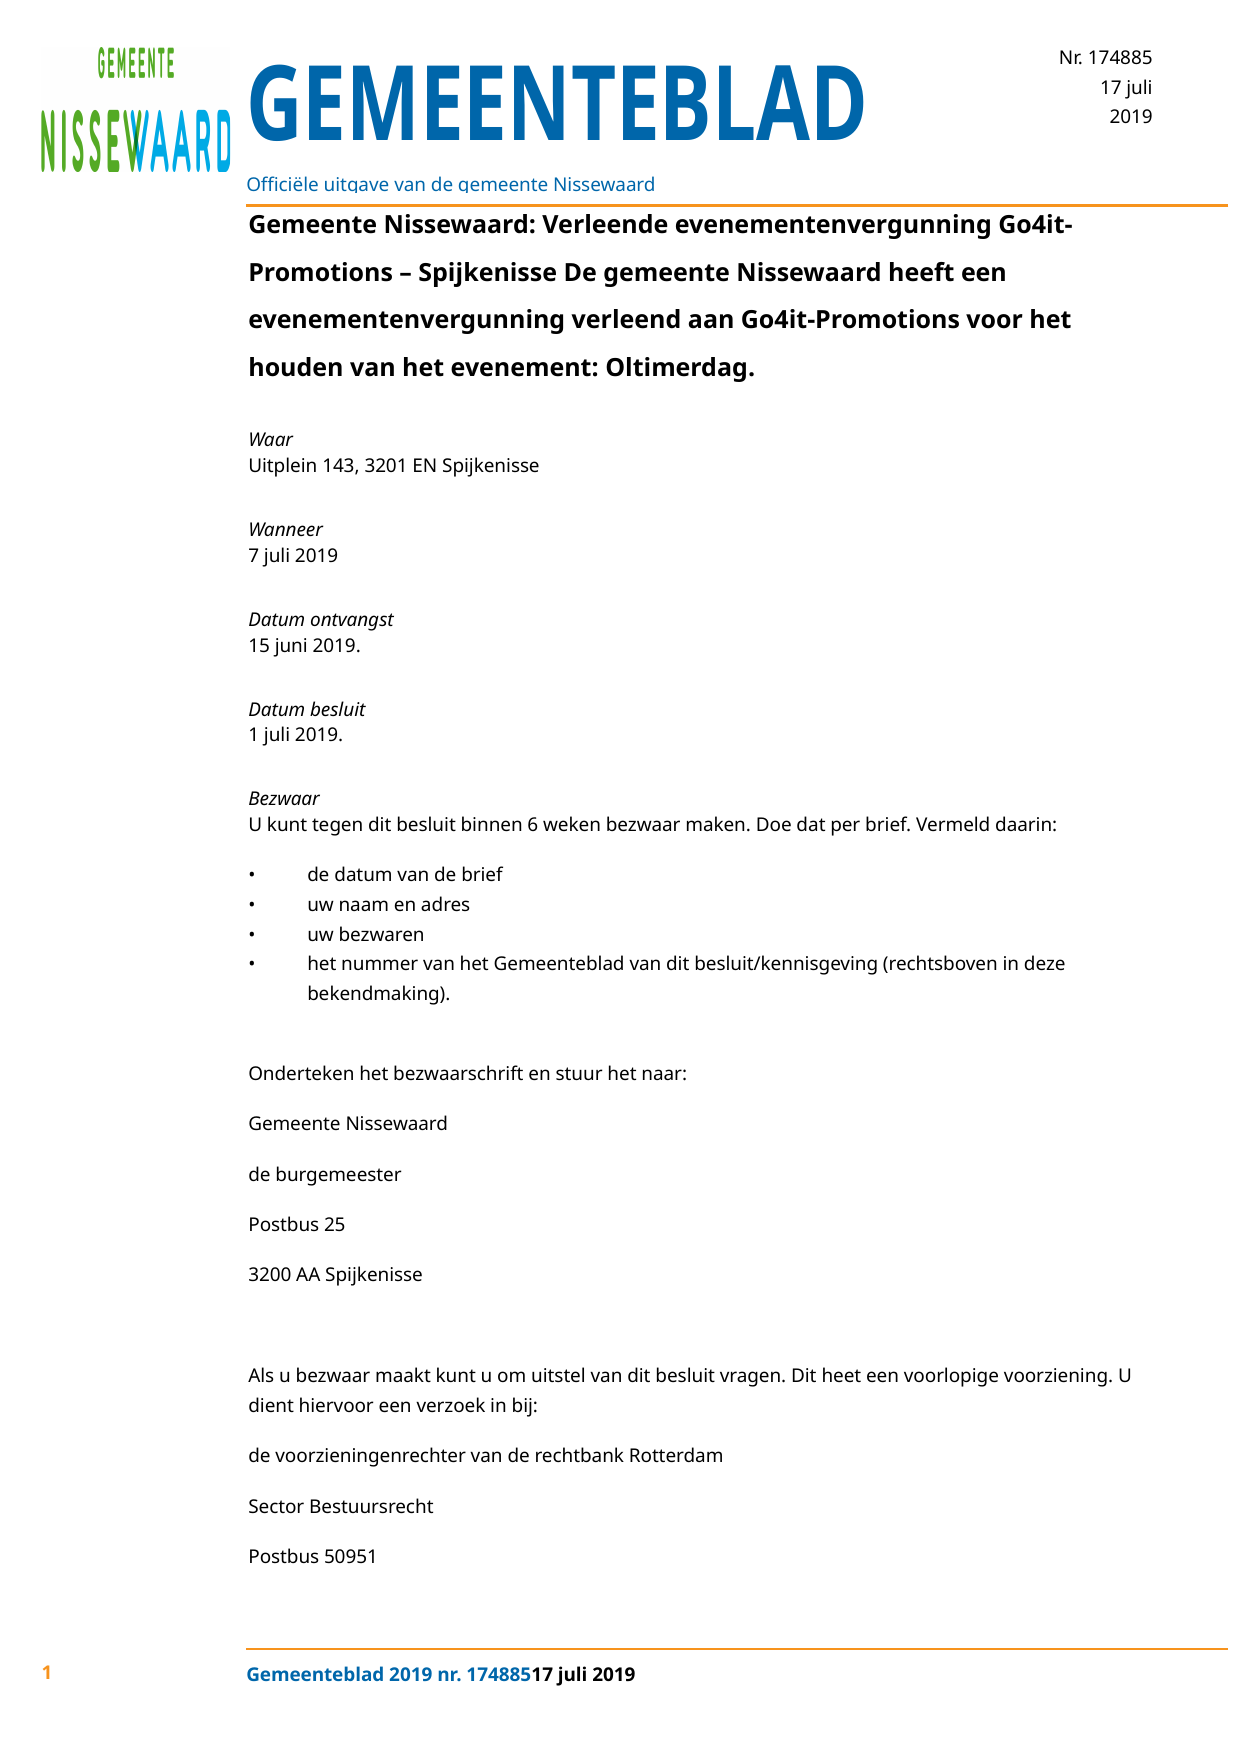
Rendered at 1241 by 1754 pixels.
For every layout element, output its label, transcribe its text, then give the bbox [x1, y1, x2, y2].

list uw naam en adres [248, 891, 1152, 917]
text Gemeente Nissewaard: Verleende evenementenvergunning Go4it-Promotions – Spijkenisse De gemeente Nissewaard heeft een evenementenvergunning verleend aan Go4it-Promotions voor het houden van het evenement: Oltimerdag. [248, 207, 1152, 384]
list uw bezwaren [248, 921, 1152, 946]
text Waar [248, 427, 1152, 452]
picture [154, 157, 165, 172]
text Bezwaar [248, 785, 1152, 811]
text Gemeente Nissewaard [248, 1110, 1152, 1136]
list de datum van de brief [248, 862, 1152, 887]
text Datum ontvangst [248, 606, 1152, 632]
text 1 juli 2019. [248, 721, 1152, 747]
picture [201, 122, 206, 138]
list het nummer van het Gemeenteblad van dit besluit/kennisgeving (rechtsboven in deze bekendmaking). [248, 950, 1152, 1006]
text Als u bezwaar maakt kunt u om uitstel van dit besluit vragen. Dit heet een voorlopige voorziening. U dient hiervoor een verzoek in bij: [248, 1362, 1152, 1418]
picture [41, 47, 231, 172]
text Onderteken het bezwaarschrift en stuur het naar: [248, 1060, 1152, 1086]
text Postbus 25 [248, 1211, 1152, 1237]
text de voorzieningenrechter van de rechtbank Rotterdam [248, 1442, 1152, 1468]
picture [200, 151, 206, 172]
picture [176, 157, 187, 172]
text 15 juni 2019. [248, 632, 1152, 657]
text Wanneer [248, 516, 1152, 542]
text U kunt tegen dit besluit binnen 6 weken bezwaar maken. Doe dat per brief. Vermeld daarin: [248, 811, 1152, 837]
text Uitplein 143, 3201 EN Spijkenisse [248, 452, 1152, 478]
text 3200 AA Spijkenisse [248, 1262, 1152, 1287]
text Datum besluit [248, 696, 1152, 721]
picture [222, 122, 227, 160]
text Postbus 50951 [248, 1543, 1152, 1569]
text Sector Bestuursrecht [248, 1493, 1152, 1518]
text 7 juli 2019 [248, 542, 1152, 568]
text de burgemeester [248, 1161, 1152, 1186]
